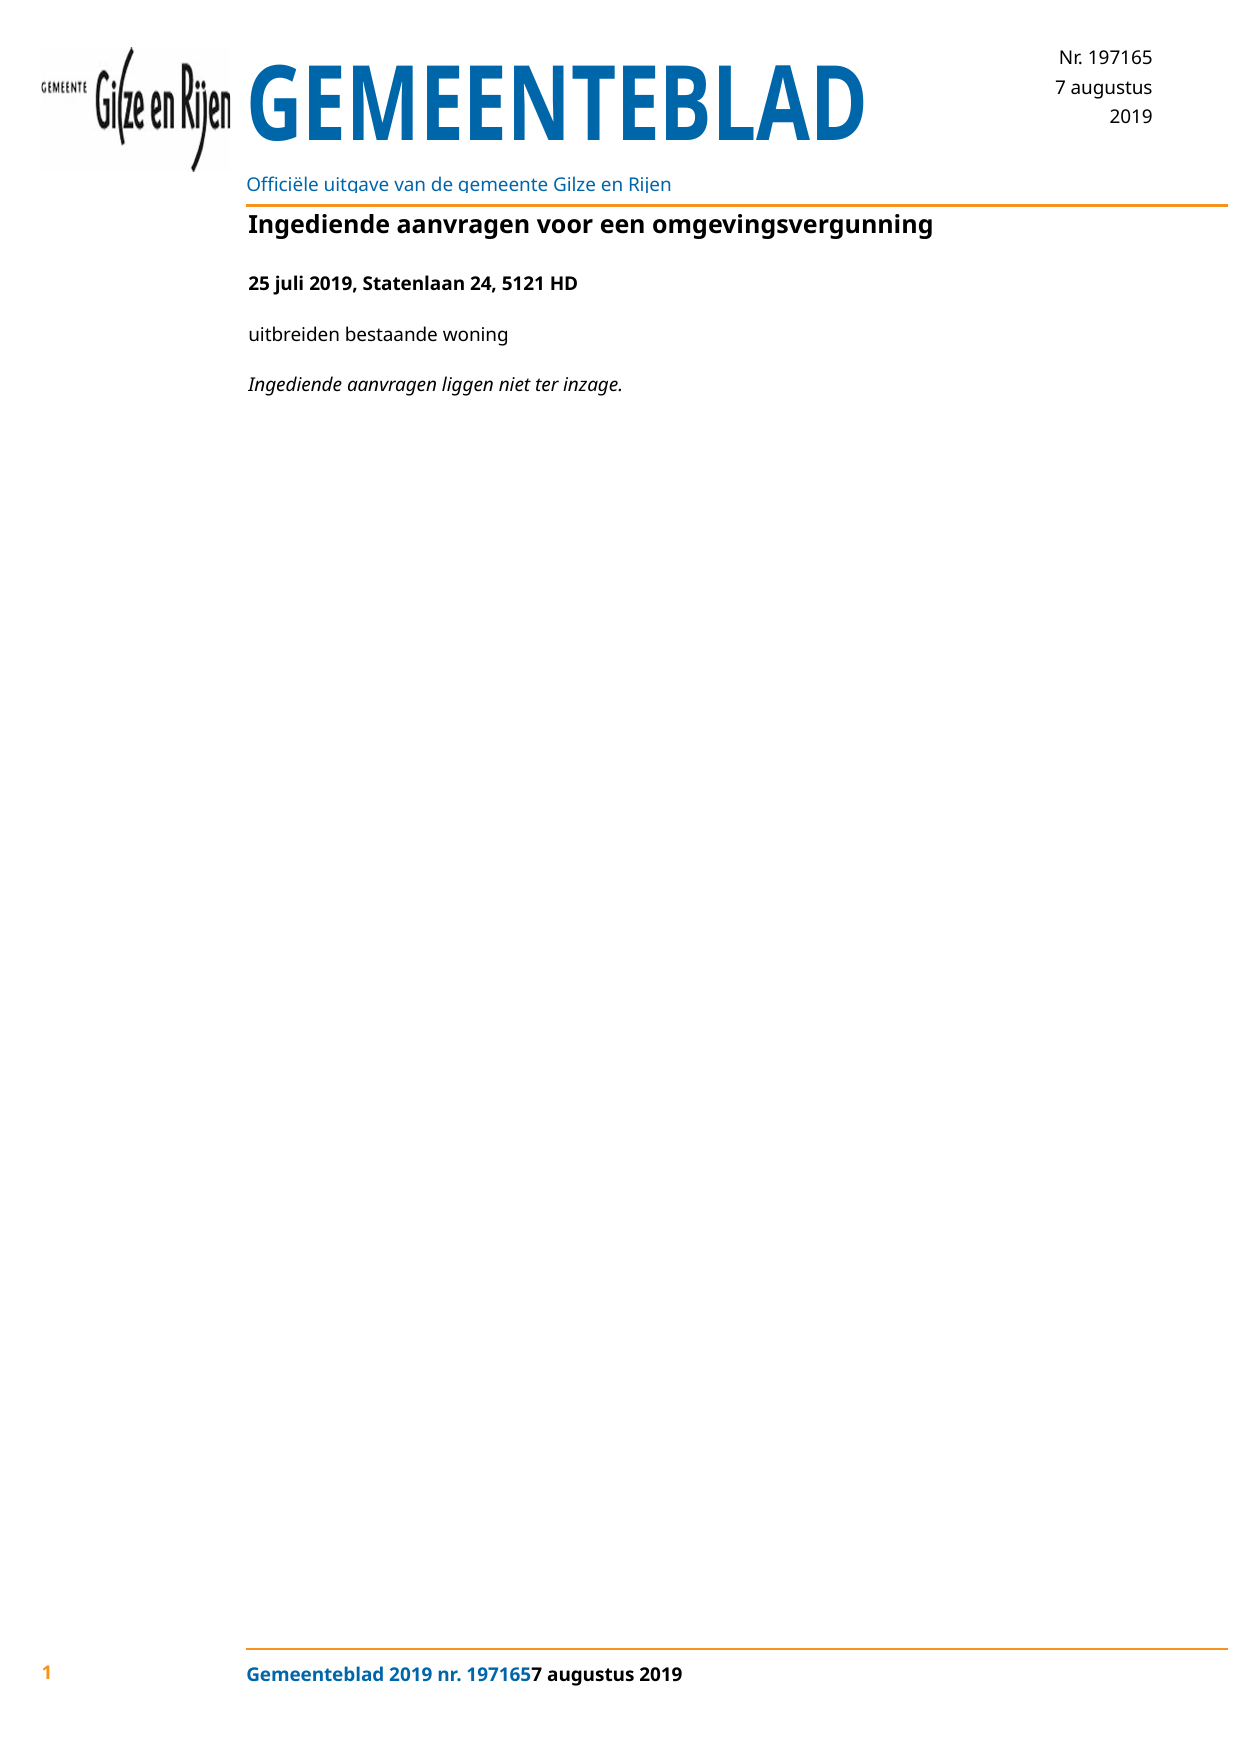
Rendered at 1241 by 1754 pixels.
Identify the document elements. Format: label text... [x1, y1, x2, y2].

picture [41, 47, 231, 172]
text uitbreiden bestaande woning [248, 321, 1152, 346]
text Ingediende aanvragen liggen niet ter inzage. [248, 371, 1152, 397]
text Ingediende aanvragen voor een omgevingsvergunning [248, 207, 1152, 241]
text 25 juli 2019, Statenlaan 24, 5121 HD [248, 270, 1152, 296]
